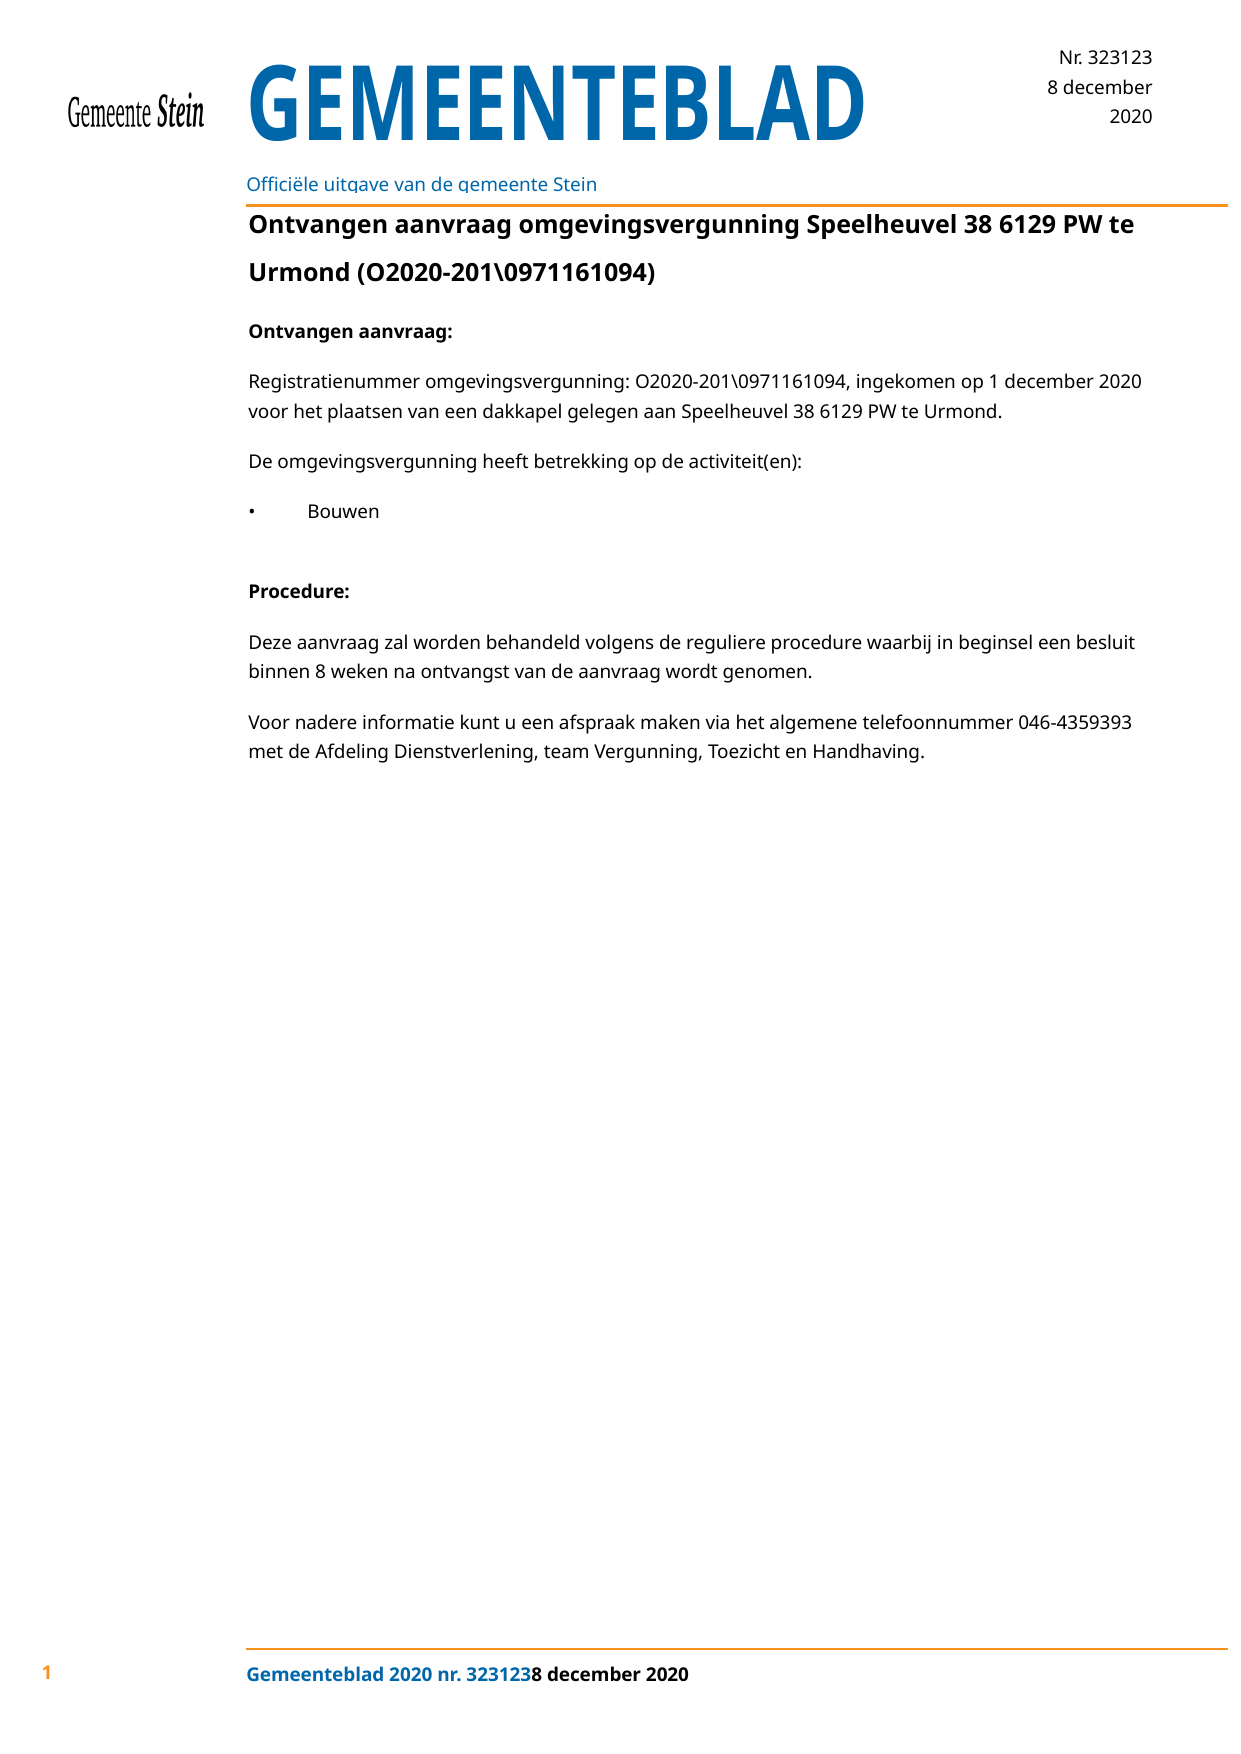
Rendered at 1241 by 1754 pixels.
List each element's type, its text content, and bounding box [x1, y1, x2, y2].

text Ontvangen aanvraag omgevingsvergunning Speelheuvel 38 6129 PW te Urmond (O2020-201\0971161094) [248, 207, 1152, 288]
text Deze aanvraag zal worden behandeld volgens de reguliere procedure waarbij in beginsel een besluit binnen 8 weken na ontvangst van de aanvraag wordt genomen. [248, 629, 1152, 684]
text Procedure: [248, 579, 1152, 604]
list Bouwen [248, 499, 1152, 524]
text Ontvangen aanvraag: [248, 318, 1152, 344]
picture [41, 47, 231, 172]
text Registratienummer omgevingsvergunning: O2020-201\0971161094, ingekomen op 1 december 2020 voor het plaatsen van een dakkapel gelegen aan Speelheuvel 38 6129 PW te Urmond. [248, 368, 1152, 424]
text Voor nadere informatie kunt u een afspraak maken via het algemene telefoonnummer 046-4359393 met de Afdeling Dienstverlening, team Vergunning, Toezicht en Handhaving. [248, 709, 1152, 764]
text De omgevingsvergunning heeft betrekking op de activiteit(en): [248, 448, 1152, 474]
